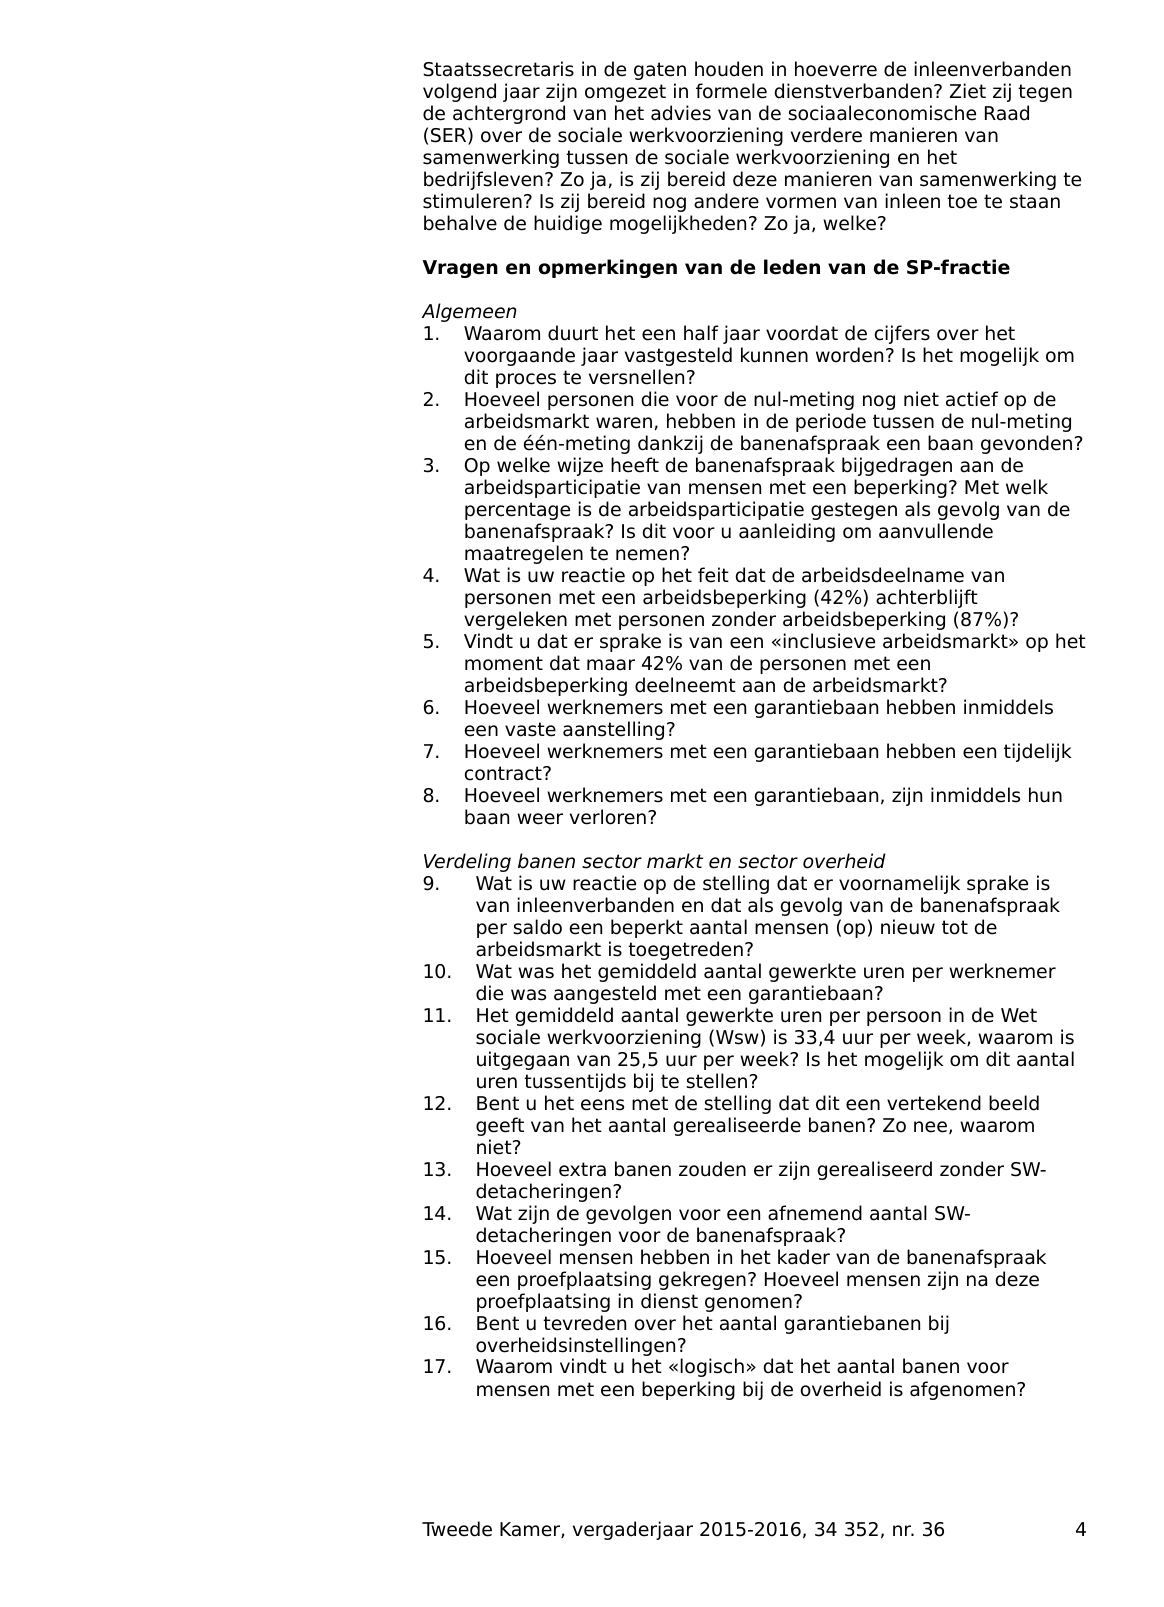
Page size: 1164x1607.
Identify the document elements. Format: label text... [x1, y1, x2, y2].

text 14. Wat zijn de gevolgen voor een afnemend aantal SW-detacheringen voor de banenafspraak? [422, 1203, 1087, 1247]
text 1. Waarom duurt het een half jaar voordat de cijfers over het voorgaande jaar vastgesteld kunnen worden? Is het mogelijk om dit proces te versnellen? [422, 323, 1087, 389]
text 13. Hoeveel extra banen zouden er zijn gerealiseerd zonder SW-detacheringen? [422, 1159, 1087, 1203]
text 17. Waarom vindt u het «logisch» dat het aantal banen voor mensen met een beperking bij de overheid is afgenomen? [422, 1356, 1087, 1400]
text Staatssecretaris in de gaten houden in hoeverre de inleenverbanden volgend jaar zijn omgezet in formele dienstverbanden? Ziet zij tegen de achtergrond van het advies van de sociaaleconomische Raad (SER) over de sociale werkvoorziening verdere manieren van samenwerking tussen de sociale werkvoorziening en het bedrijfsleven? Zo ja, is zij bereid deze manieren van samenwerking te stimuleren? Is zij bereid nog andere vormen van inleen toe te staan behalve de huidige mogelijkheden? Zo ja, welke? [422, 59, 1087, 235]
text 7. Hoeveel werknemers met een garantiebaan hebben een tijdelijk contract? [422, 741, 1087, 785]
text 9. Wat is uw reactie op de stelling dat er voornamelijk sprake is van inleenverbanden en dat als gevolg van de banenafspraak per saldo een beperkt aantal mensen (op) nieuw tot de arbeidsmarkt is toegetreden? [422, 873, 1087, 961]
subtitle Verdeling banen sector markt en sector overheid [422, 851, 1087, 873]
text 10. Wat was het gemiddeld aantal gewerkte uren per werknemer die was aangesteld met een garantiebaan? [422, 961, 1087, 1005]
text 15. Hoeveel mensen hebben in het kader van de banenafspraak een proefplaatsing gekregen? Hoeveel mensen zijn na deze proefplaatsing in dienst genomen? [422, 1247, 1087, 1312]
text 2. Hoeveel personen die voor de nul-meting nog niet actief op de arbeidsmarkt waren, hebben in de periode tussen de nul-meting en de één-meting dankzij de banenafspraak een baan gevonden? [422, 389, 1087, 455]
text 11. Het gemiddeld aantal gewerkte uren per persoon in de Wet sociale werkvoorziening (Wsw) is 33,4 uur per week, waarom is uitgegaan van 25,5 uur per week? Is het mogelijk om dit aantal uren tussentijds bij te stellen? [422, 1005, 1087, 1093]
text 16. Bent u tevreden over het aantal garantiebanen bij overheidsinstellingen? [422, 1312, 1087, 1356]
text 8. Hoeveel werknemers met een garantiebaan, zijn inmiddels hun baan weer verloren? [422, 785, 1087, 829]
text 12. Bent u het eens met de stelling dat dit een vertekend beeld geeft van het aantal gerealiseerde banen? Zo nee, waarom niet? [422, 1093, 1087, 1159]
subtitle Vragen en opmerkingen van de leden van de SP-fractie [422, 257, 1087, 279]
text 6. Hoeveel werknemers met een garantiebaan hebben inmiddels een vaste aanstelling? [422, 697, 1087, 741]
text 3. Op welke wijze heeft de banenafspraak bijgedragen aan de arbeidsparticipatie van mensen met een beperking? Met welk percentage is de arbeidsparticipatie gestegen als gevolg van de banenafspraak? Is dit voor u aanleiding om aanvullende maatregelen te nemen? [422, 455, 1087, 565]
text 5. Vindt u dat er sprake is van een «inclusieve arbeidsmarkt» op het moment dat maar 42% van de personen met een arbeidsbeperking deelneemt aan de arbeidsmarkt? [422, 631, 1087, 697]
text 4. Wat is uw reactie op het feit dat de arbeidsdeelname van personen met een arbeidsbeperking (42%) achterblijft vergeleken met personen zonder arbeidsbeperking (87%)? [422, 565, 1087, 631]
subtitle Algemeen [422, 301, 1087, 323]
